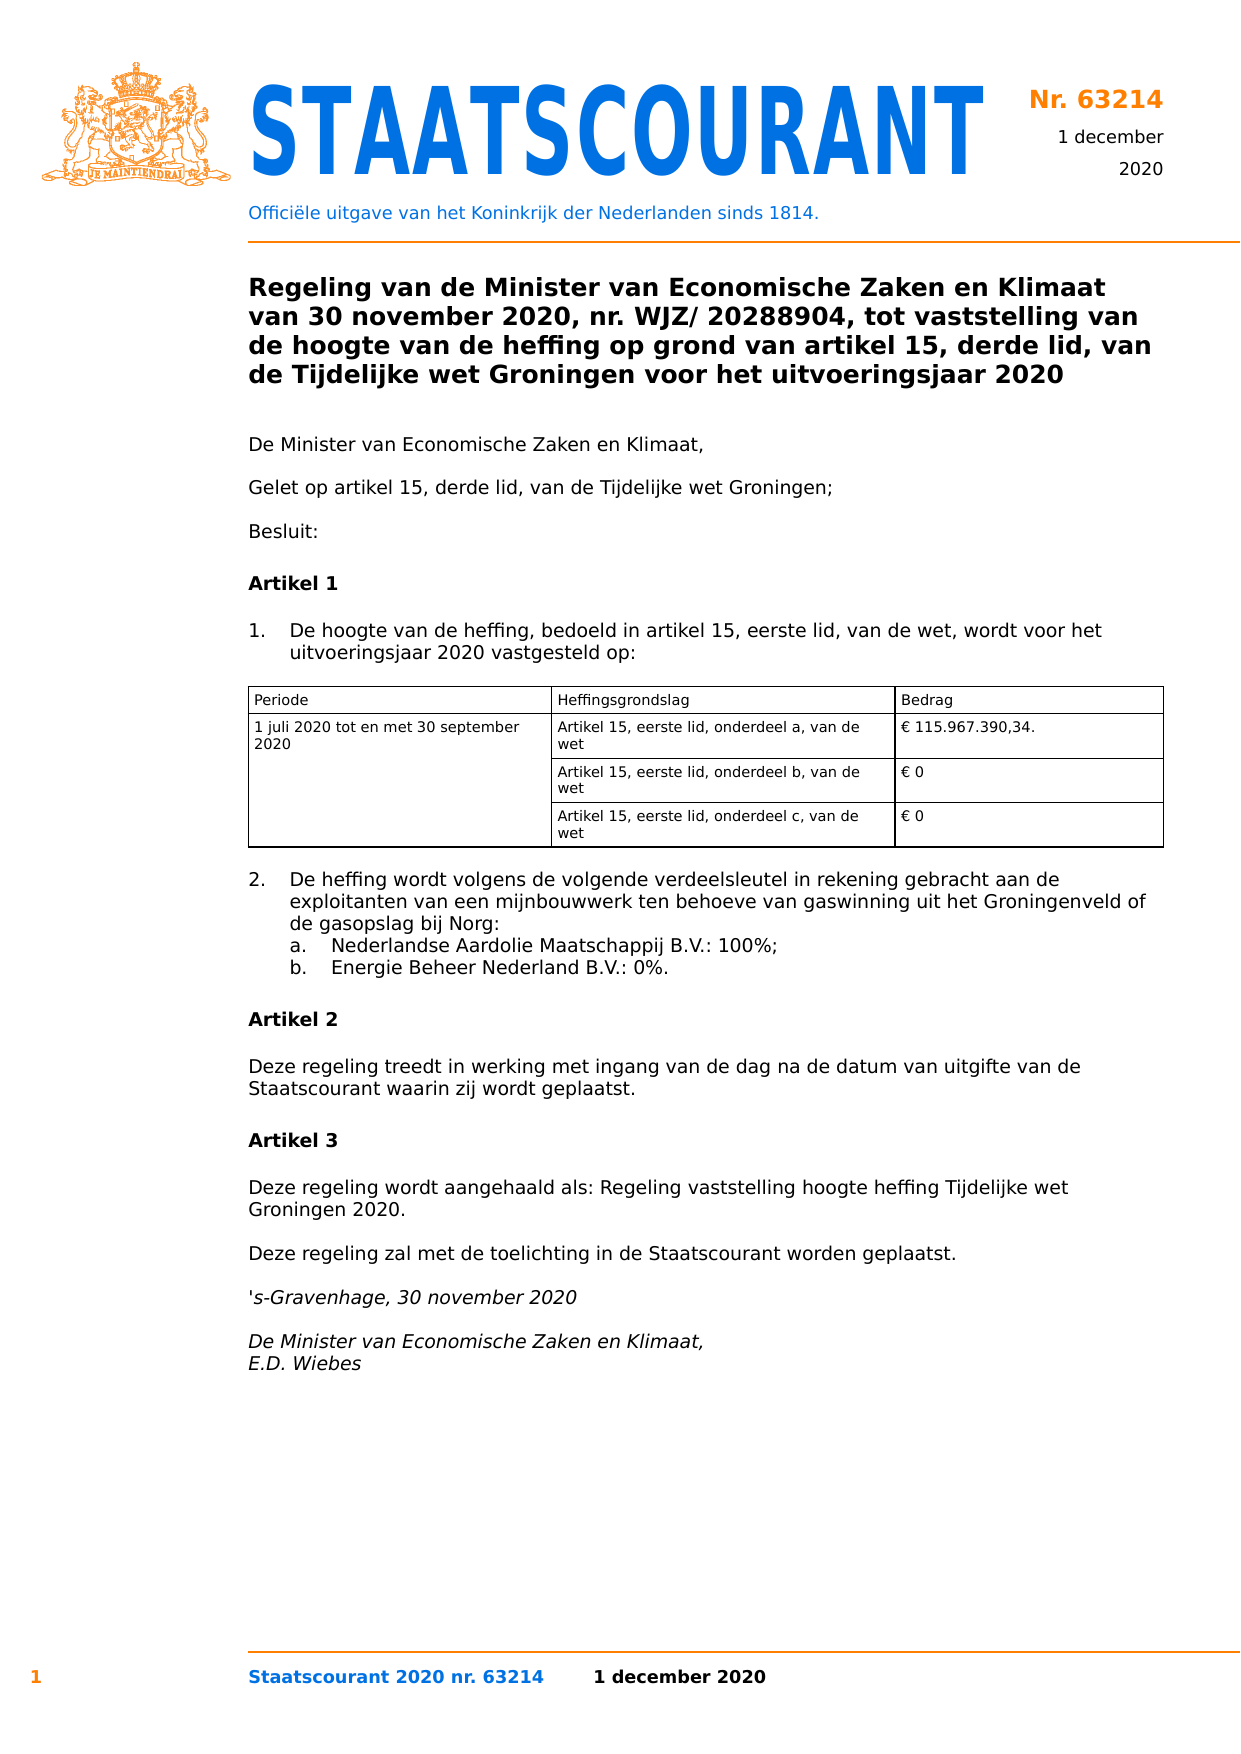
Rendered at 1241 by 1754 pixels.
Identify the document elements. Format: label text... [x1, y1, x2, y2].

text b. Energie Beheer Nederland B.V.: 0%. [289, 957, 1163, 979]
table_cell € 115.967.390,34. [896, 714, 1163, 758]
table_header Periode [249, 687, 551, 713]
table_header Nr. 63214 [998, 62, 1240, 121]
text Deze regeling wordt aangehaald als: Regeling vaststelling hoogte heffing Tijdelijke wet Groningen 2020. [248, 1177, 1163, 1221]
subtitle Artikel 1 [248, 573, 1163, 595]
text Deze regeling treedt in werking met ingang van de dag na de datum van uitgifte van de Staatscourant waarin zij wordt geplaatst. [248, 1056, 1163, 1100]
text Besluit: [248, 521, 1163, 543]
text De Minister van Economische Zaken en Klimaat, [248, 433, 1163, 455]
table_header Bedrag [896, 687, 1163, 713]
table_header [25, 62, 248, 241]
subtitle Artikel 3 [248, 1130, 1163, 1152]
subtitle Artikel 2 [248, 1009, 1163, 1031]
table_cell Artikel 15, eerste lid, onderdeel a, van de wet [552, 714, 894, 758]
text Deze regeling zal met de toelichting in de Staatscourant worden geplaatst. [248, 1243, 1163, 1265]
text 2. De heffing wordt volgens de volgende verdeelsleutel in rekening gebracht aan de exploitanten van een mijnbouwwerk ten behoeve van gaswinning uit het Groningenveld of de gasopslag bij Norg: [248, 869, 1163, 935]
text 1. De hoogte van de heffing, bedoeld in artikel 15, eerste lid, van de wet, wordt voor het uitvoeringsjaar 2020 vastgesteld op: [248, 620, 1163, 664]
table_cell 2020 [998, 153, 1240, 203]
table_cell Officiële uitgave van het Koninkrijk der Nederlanden sinds 1814. [248, 203, 1240, 241]
subtitle Regeling van de Minister van Economische Zaken en Klimaat van 30 november 2020, nr. WJZ/ 20288904, tot vaststelling van de hoogte van de heffing op grond van artikel 15, derde lid, van de Tijdelijke wet Groningen voor het uitvoeringsjaar 2020 [248, 273, 1163, 390]
table_cell Artikel 15, eerste lid, onderdeel b, van de wet [552, 759, 894, 802]
table_cell € 0 [896, 759, 1163, 802]
text a. Nederlandse Aardolie Maatschappij B.V.: 100%; [289, 935, 1163, 957]
picture [41, 62, 231, 186]
text 's-Gravenhage, 30 november 2020 [248, 1287, 1163, 1309]
table_header Heffingsgrondslag [552, 687, 894, 713]
text Gelet op artikel 15, derde lid, van de Tijdelijke wet Groningen; [248, 477, 1163, 499]
table_cell 1 juli 2020 tot en met 30 september 2020 [249, 714, 551, 846]
text De Minister van Economische Zaken en Klimaat, E.D. Wiebes [248, 1331, 1163, 1375]
table_header STAATSCOURANT [248, 62, 998, 203]
table_cell € 0 [896, 803, 1163, 846]
table_cell 1 december [998, 121, 1240, 153]
table_cell Artikel 15, eerste lid, onderdeel c, van de wet [552, 803, 894, 846]
